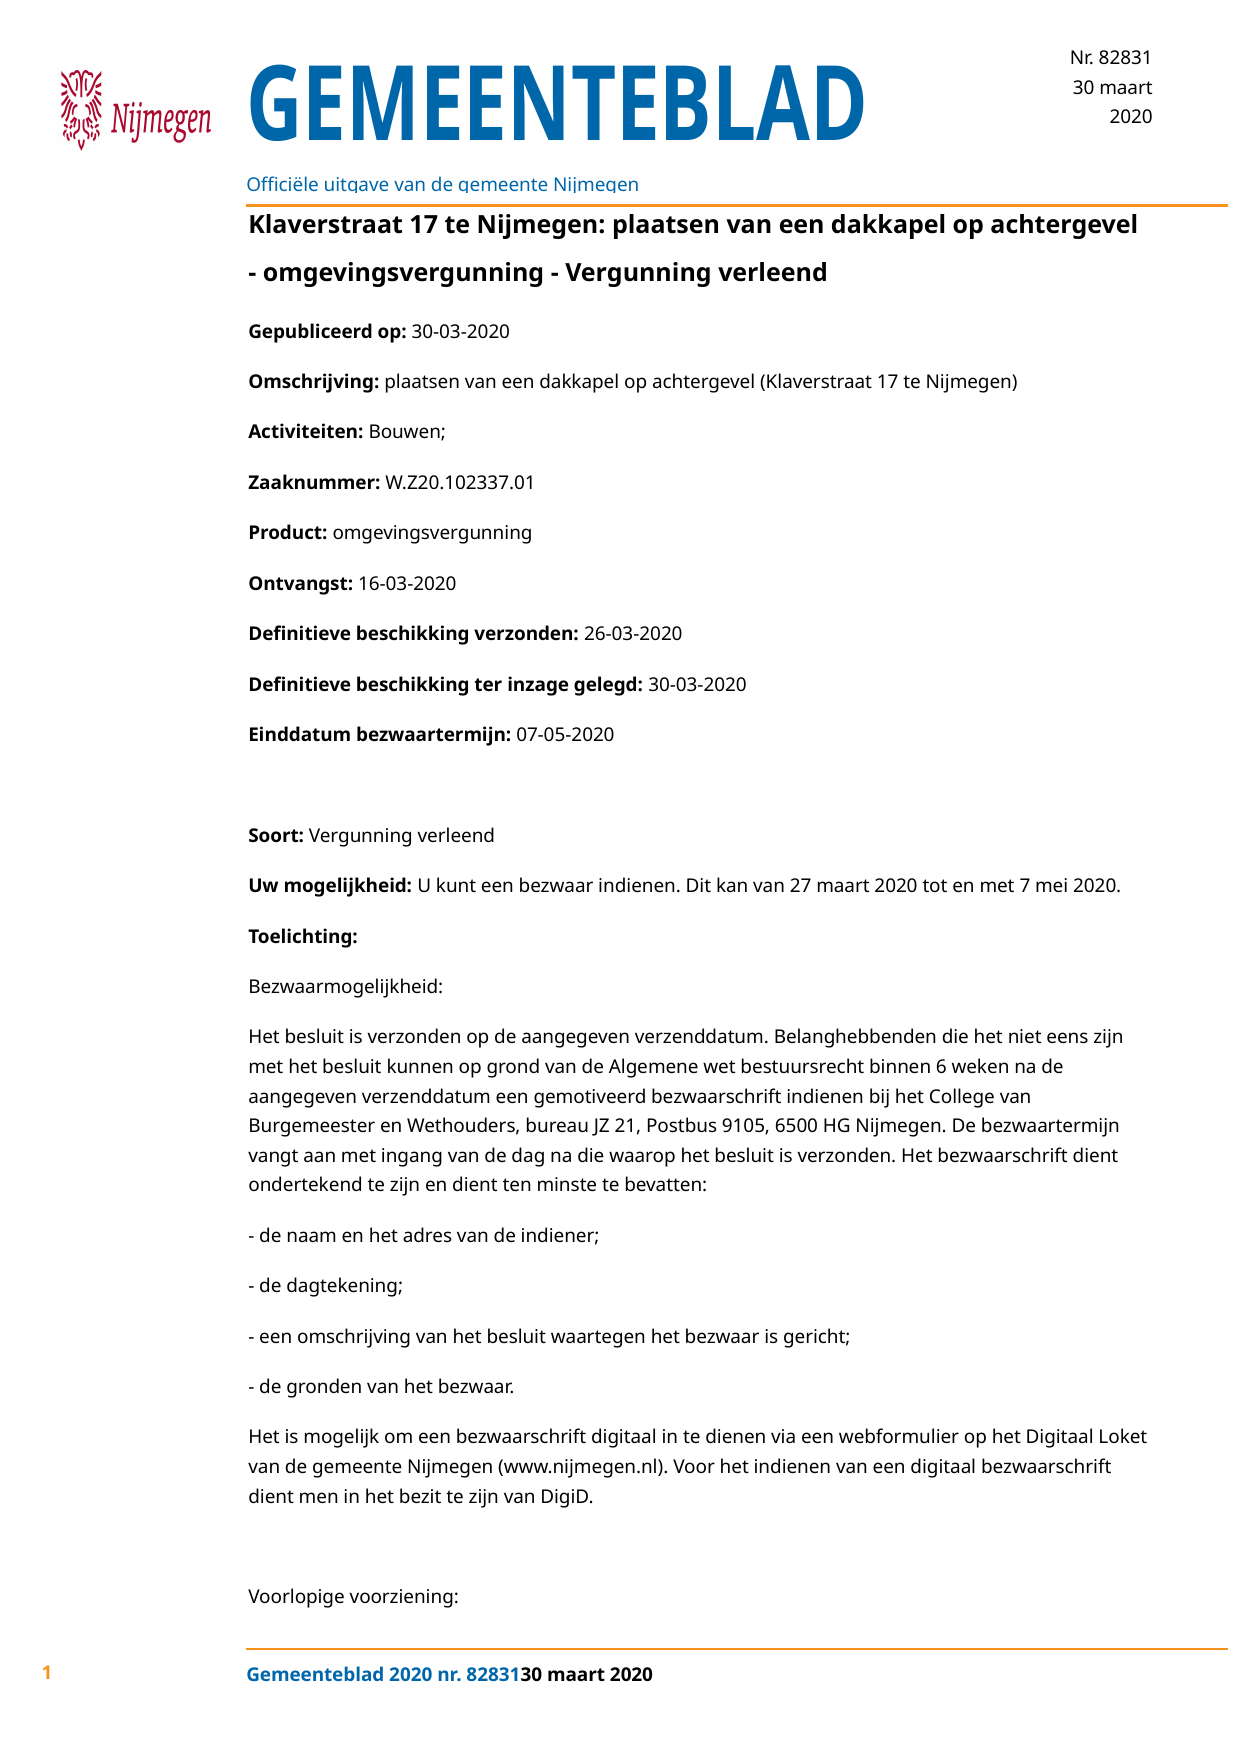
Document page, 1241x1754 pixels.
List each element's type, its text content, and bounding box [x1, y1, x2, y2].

text - de gronden van het bezwaar. [248, 1373, 1152, 1399]
text Uw mogelijkheid: U kunt een bezwaar indienen. Dit kan van 27 maart 2020 tot en met 7 mei 2020. [248, 872, 1152, 898]
text Klaverstraat 17 te Nijmegen: plaatsen van een dakkapel op achtergevel - omgevingsvergunning - Vergunning verleend [248, 207, 1152, 288]
text Gepubliceerd op: 30-03-2020 [248, 318, 1152, 344]
text Omschrijving: plaatsen van een dakkapel op achtergevel (Klaverstraat 17 te Nijmegen) [248, 368, 1152, 394]
text Bezwaarmogelijkheid: [248, 973, 1152, 999]
text - de dagtekening; [248, 1272, 1152, 1298]
text Ontvangst: 16-03-2020 [248, 570, 1152, 596]
text Zaaknummer: W.Z20.102337.01 [248, 469, 1152, 495]
picture [41, 47, 231, 172]
text Einddatum bezwaartermijn: 07-05-2020 [248, 721, 1152, 747]
text Het is mogelijk om een bezwaarschrift digitaal in te dienen via een webformulier op het Digitaal Loket van de gemeente Nijmegen (www.nijmegen.nl). Voor het indienen van een digitaal bezwaarschrift dient men in het bezit te zijn van DigiD. [248, 1424, 1152, 1509]
text Het besluit is verzonden op de aangegeven verzenddatum. Belanghebbenden die het niet eens zijn met het besluit kunnen op grond van de Algemene wet bestuursrecht binnen 6 weken na de aangegeven verzenddatum een gemotiveerd bezwaarschrift indienen bij het College van Burgemeester en Wethouders, bureau JZ 21, Postbus 9105, 6500 HG Nijmegen. De bezwaartermijn vangt aan met ingang van de dag na die waarop het besluit is verzonden. Het bezwaarschrift dient ondertekend te zijn en dient ten minste te bevatten: [248, 1024, 1152, 1197]
text - een omschrijving van het besluit waartegen het bezwaar is gericht; [248, 1323, 1152, 1349]
text Toelichting: [248, 923, 1152, 949]
text Product: omgevingsvergunning [248, 519, 1152, 545]
text Activiteiten: Bouwen; [248, 419, 1152, 444]
text Voorlopige voorziening: [248, 1584, 1152, 1609]
text Definitieve beschikking verzonden: 26-03-2020 [248, 620, 1152, 646]
text Definitieve beschikking ter inzage gelegd: 30-03-2020 [248, 671, 1152, 697]
text - de naam en het adres van de indiener; [248, 1222, 1152, 1248]
text Soort: Vergunning verleend [248, 822, 1152, 848]
